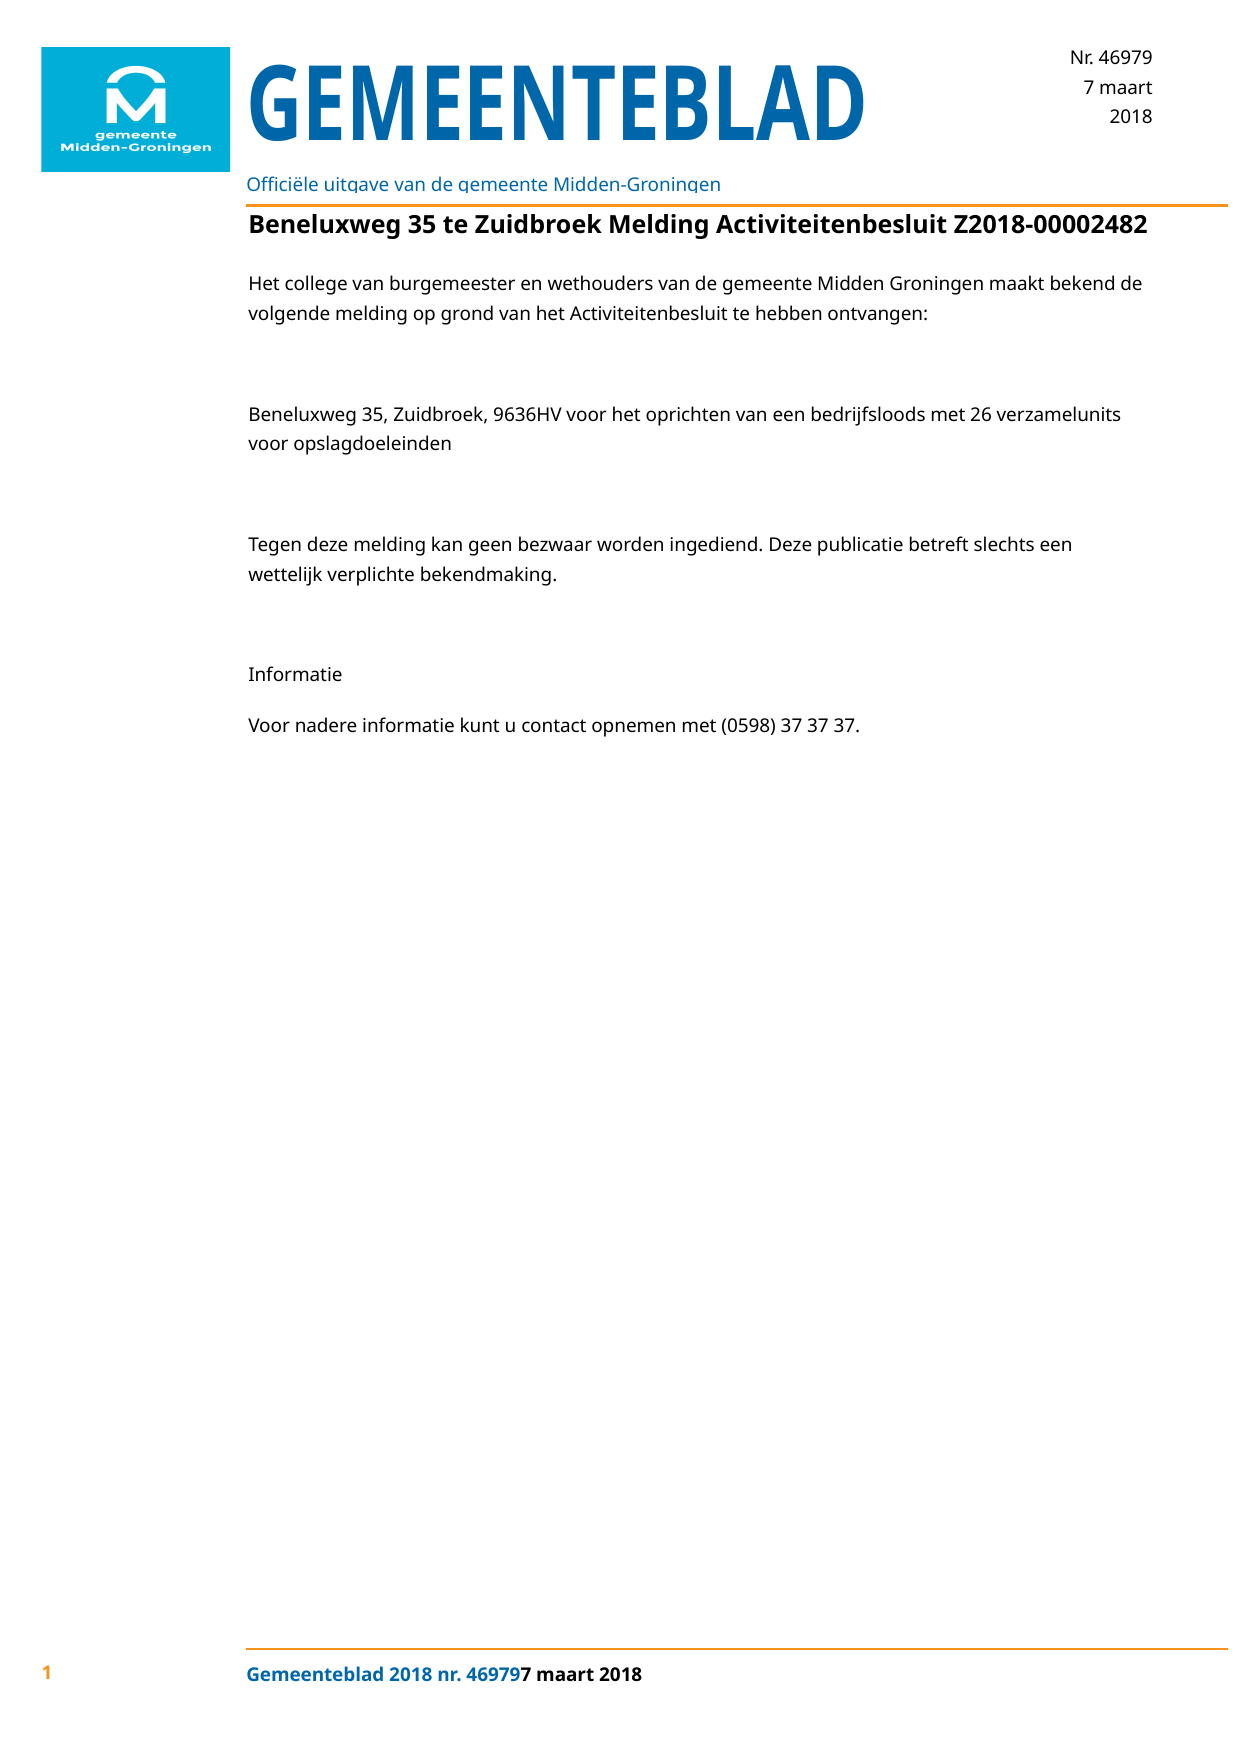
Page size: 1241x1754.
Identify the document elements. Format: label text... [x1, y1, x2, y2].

picture [184, 146, 190, 153]
text Voor nadere informatie kunt u contact opnemen met (0598) 37 37 37. [248, 712, 1152, 738]
picture [108, 66, 164, 82]
picture [107, 89, 165, 122]
text Beneluxweg 35 te Zuidbroek Melding Activiteitenbesluit Z2018-00002482 [248, 207, 1152, 241]
text Het college van burgemeester en wethouders van de gemeente Midden Groningen maakt bekend de volgende melding op grond van het Activiteitenbesluit te hebben ontvangen: [248, 270, 1152, 326]
text Tegen deze melding kan geen bezwaar worden ingediend. Deze publicatie betreft slechts een wettelijk verplichte bekendmaking. [248, 531, 1152, 586]
text Beneluxweg 35, Zuidbroek, 9636HV voor het oprichten van een bedrijfsloods met 26 verzamelunits voor opslagdoeleinden [248, 401, 1152, 456]
text Informatie [248, 662, 1152, 687]
